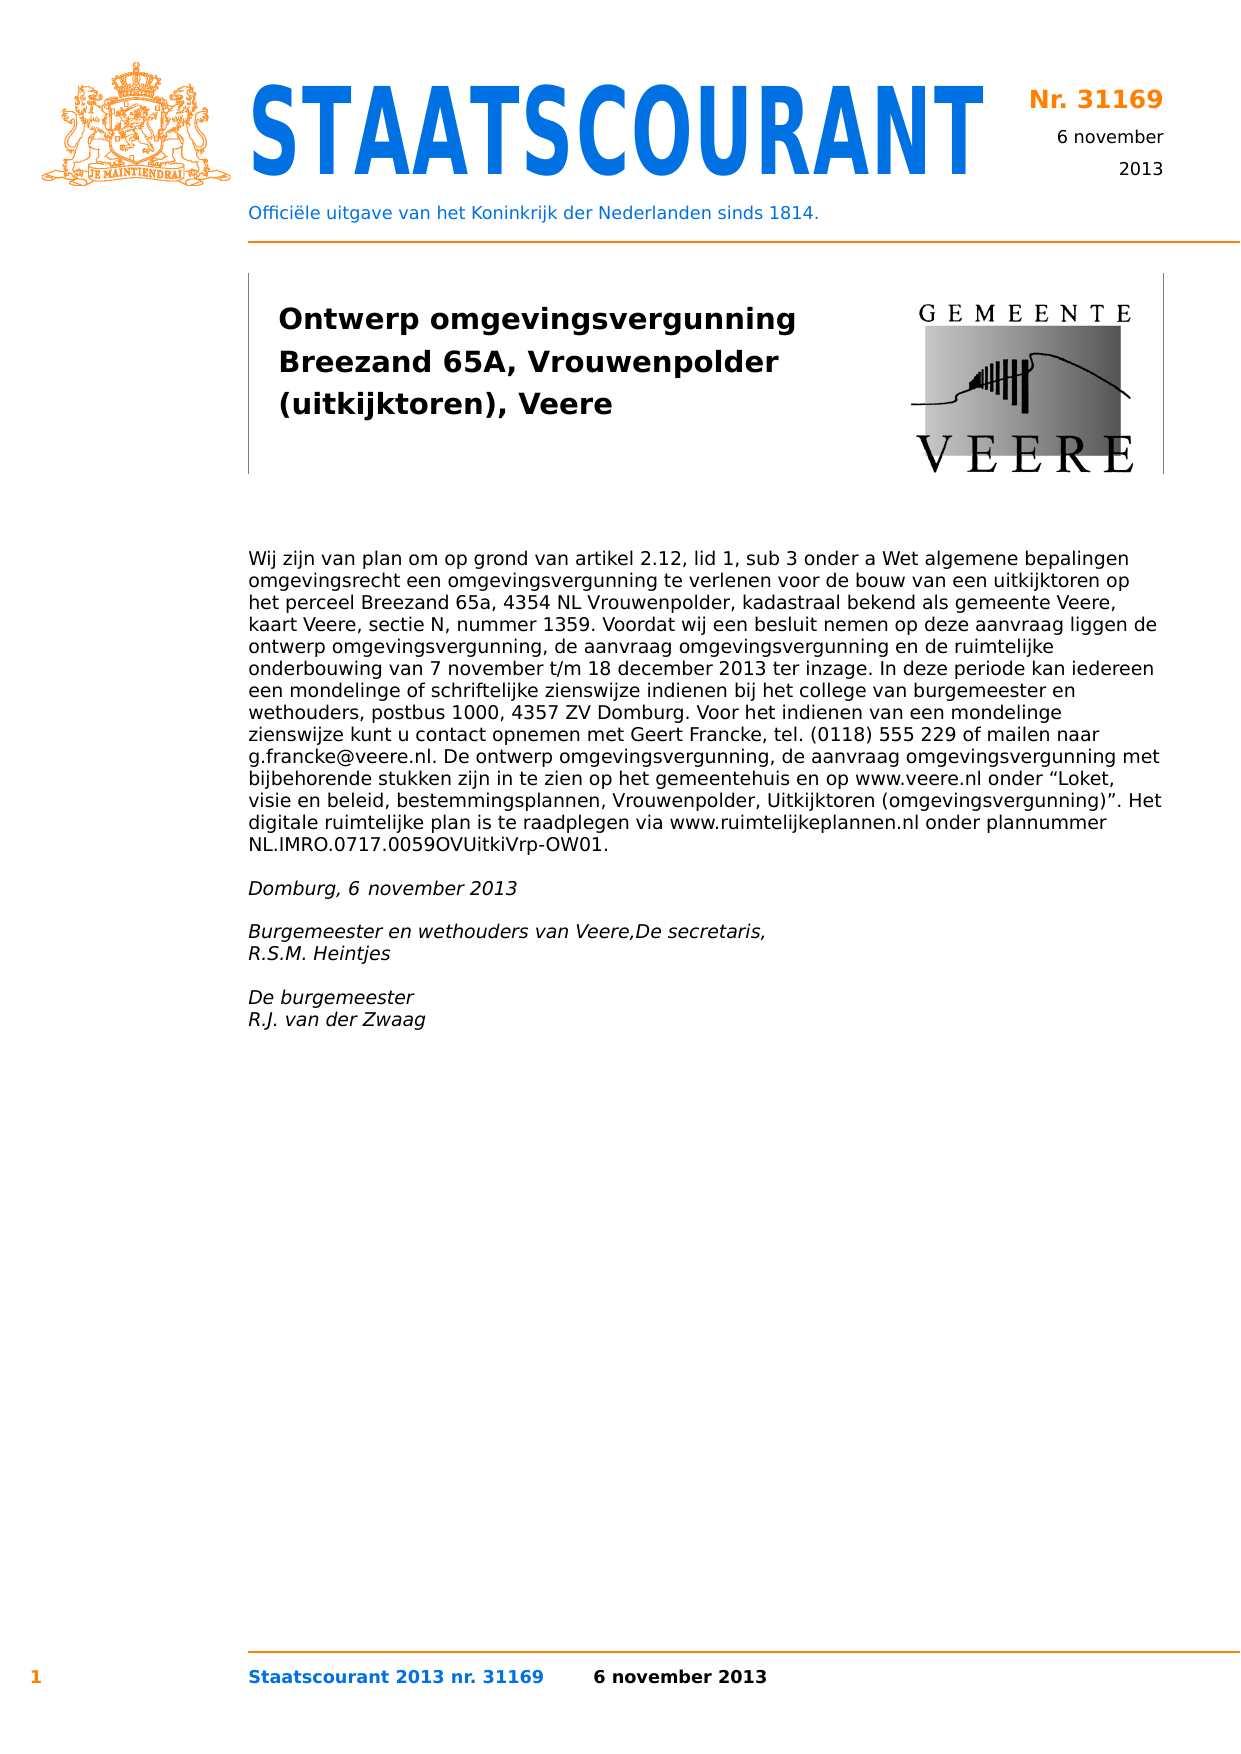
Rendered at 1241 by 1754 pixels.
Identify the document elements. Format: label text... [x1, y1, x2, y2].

table_header [25, 62, 248, 241]
table_header STAATSCOURANT [248, 62, 998, 203]
subtitle Ontwerp omgevingsvergunning Breezand 65A, Vrouwenpolder (uitkijktoren), Veere [249, 273, 1163, 474]
text Burgemeester en wethouders van Veere,De secretaris, R.S.M. Heintjes [248, 921, 1163, 965]
table_cell Officiële uitgave van het Koninkrijk der Nederlanden sinds 1814. [248, 203, 1240, 241]
picture [41, 62, 231, 186]
text Wij zijn van plan om op grond van artikel 2.12, lid 1, sub 3 onder a Wet algemene bepalingen omgevingsrecht een omgevingsvergunning te verlenen voor de bouw van een uitkijktoren op het perceel Breezand 65a, 4354 NL Vrouwenpolder, kadastraal bekend als gemeente Veere, kaart Veere, sectie N, nummer 1359. Voordat wij een besluit nemen op deze aanvraag liggen de ontwerp omgevingsvergunning, de aanvraag omgevingsvergunning en de ruimtelijke onderbouwing van 7 november t/m 18 december 2013 ter inzage. In deze periode kan iedereen een mondelinge of schriftelijke zienswijze indienen bij het college van burgemeester en wethouders, postbus 1000, 4357 ZV Domburg. Voor het indienen van een mondelinge zienswijze kunt u contact opnemen met Geert Francke, tel. (0118) 555 229 of mailen naar g.francke@veere.nl. De ontwerp omgevingsvergunning, de aanvraag omgevingsvergunning met bijbehorende stukken zijn in te zien op het gemeentehuis en op www.veere.nl onder “Loket, visie en beleid, bestemmingsplannen, Vrouwenpolder, Uitkijktoren (omgevingsvergunning)”. Het digitale ruimtelijke plan is te raadplegen via www.ruimtelijkeplannen.nl onder plannummer NL.IMRO.0717.0059OVUitkiVrp-OW01. [248, 548, 1163, 856]
text De burgemeester R.J. van der Zwaag [248, 987, 1163, 1031]
table_header Nr. 31169 [998, 62, 1240, 121]
picture [909, 302, 1134, 474]
table_cell 6 november [998, 121, 1240, 153]
table_cell 2013 [998, 153, 1240, 203]
text Domburg, 6 november 2013 [248, 877, 1163, 899]
